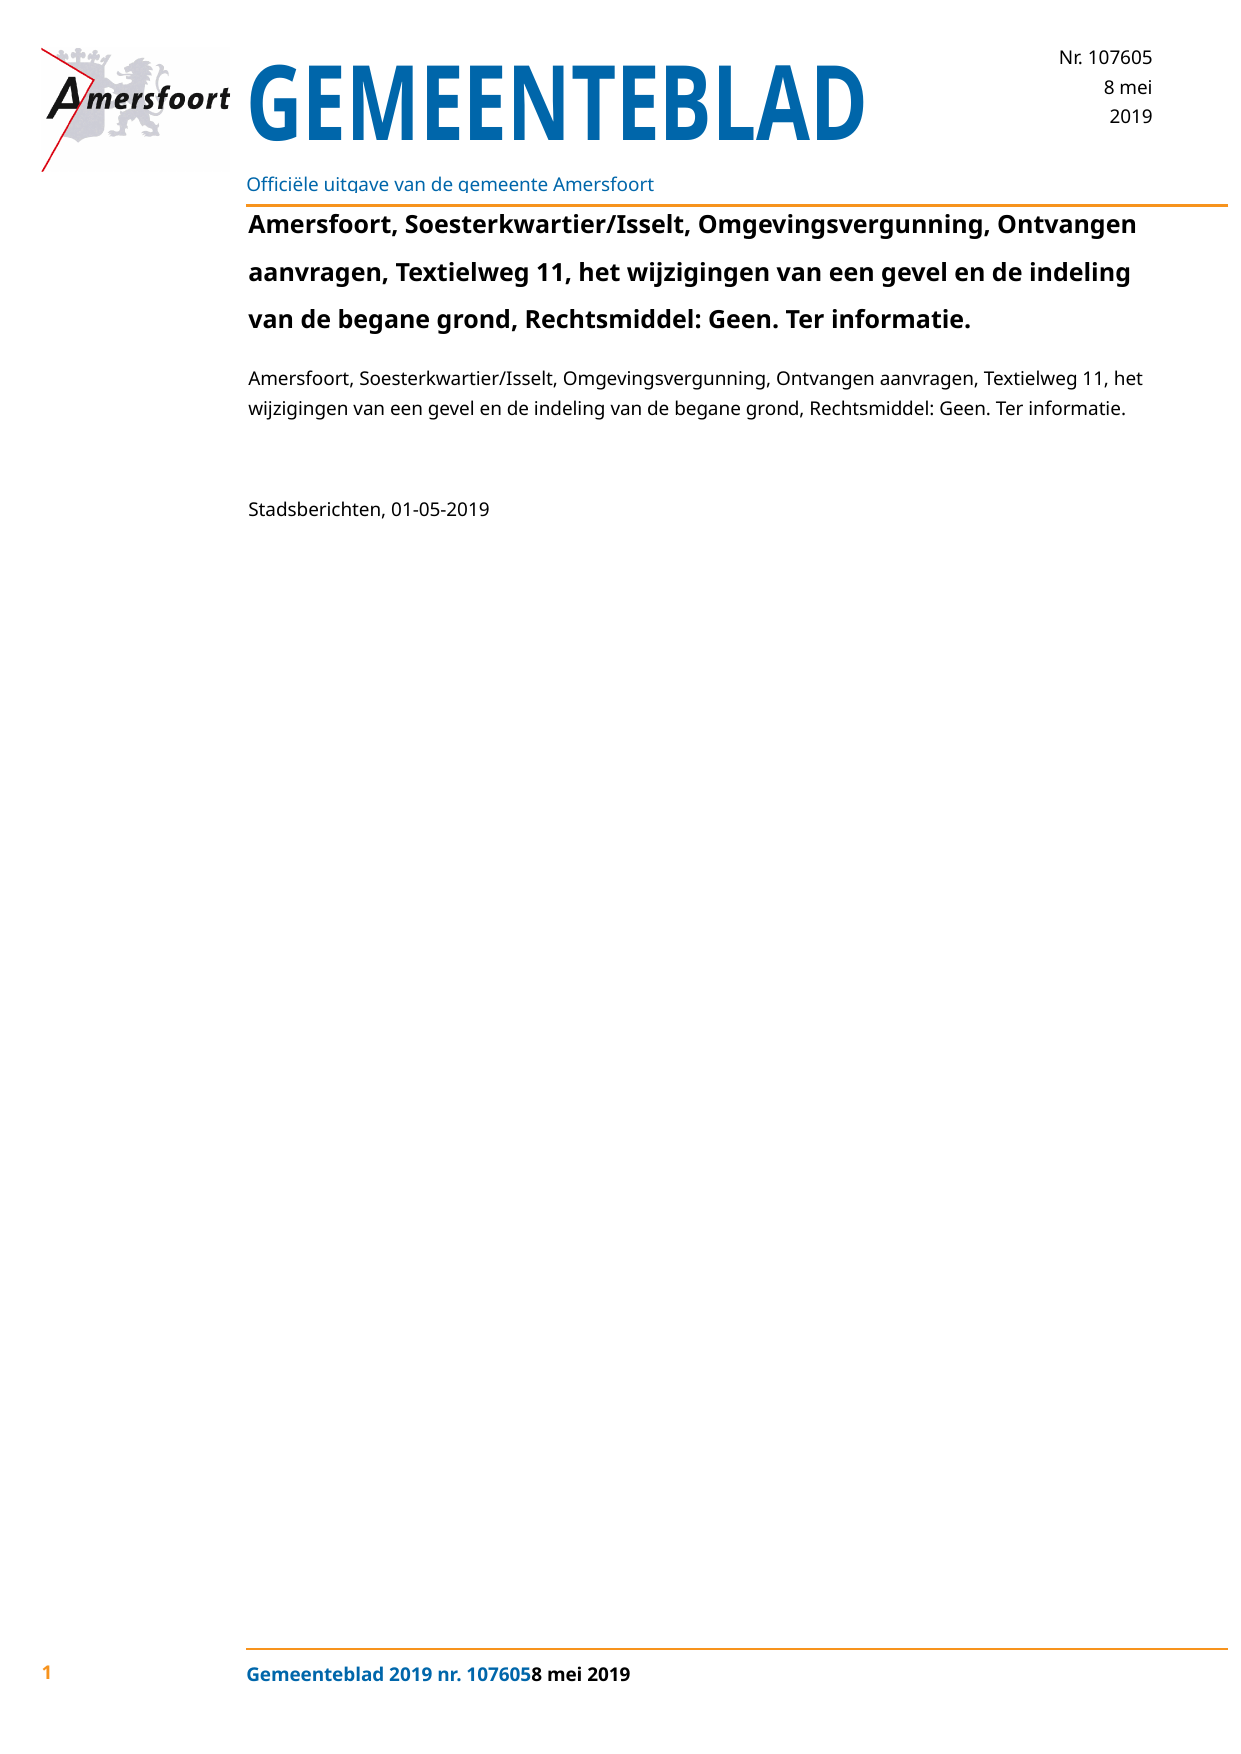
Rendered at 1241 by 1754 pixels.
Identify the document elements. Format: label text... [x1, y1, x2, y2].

text Amersfoort, Soesterkwartier/Isselt, Omgevingsvergunning, Ontvangen aanvragen, Textielweg 11, het wijzigingen van een gevel en de indeling van de begane grond, Rechtsmiddel: Geen. Ter informatie. [248, 207, 1152, 336]
text Stadsberichten, 01-05-2019 [248, 496, 1152, 522]
picture [41, 47, 231, 172]
text Amersfoort, Soesterkwartier/Isselt, Omgevingsvergunning, Ontvangen aanvragen, Textielweg 11, het wijzigingen van een gevel en de indeling van de begane grond, Rechtsmiddel: Geen. Ter informatie. [248, 366, 1152, 421]
